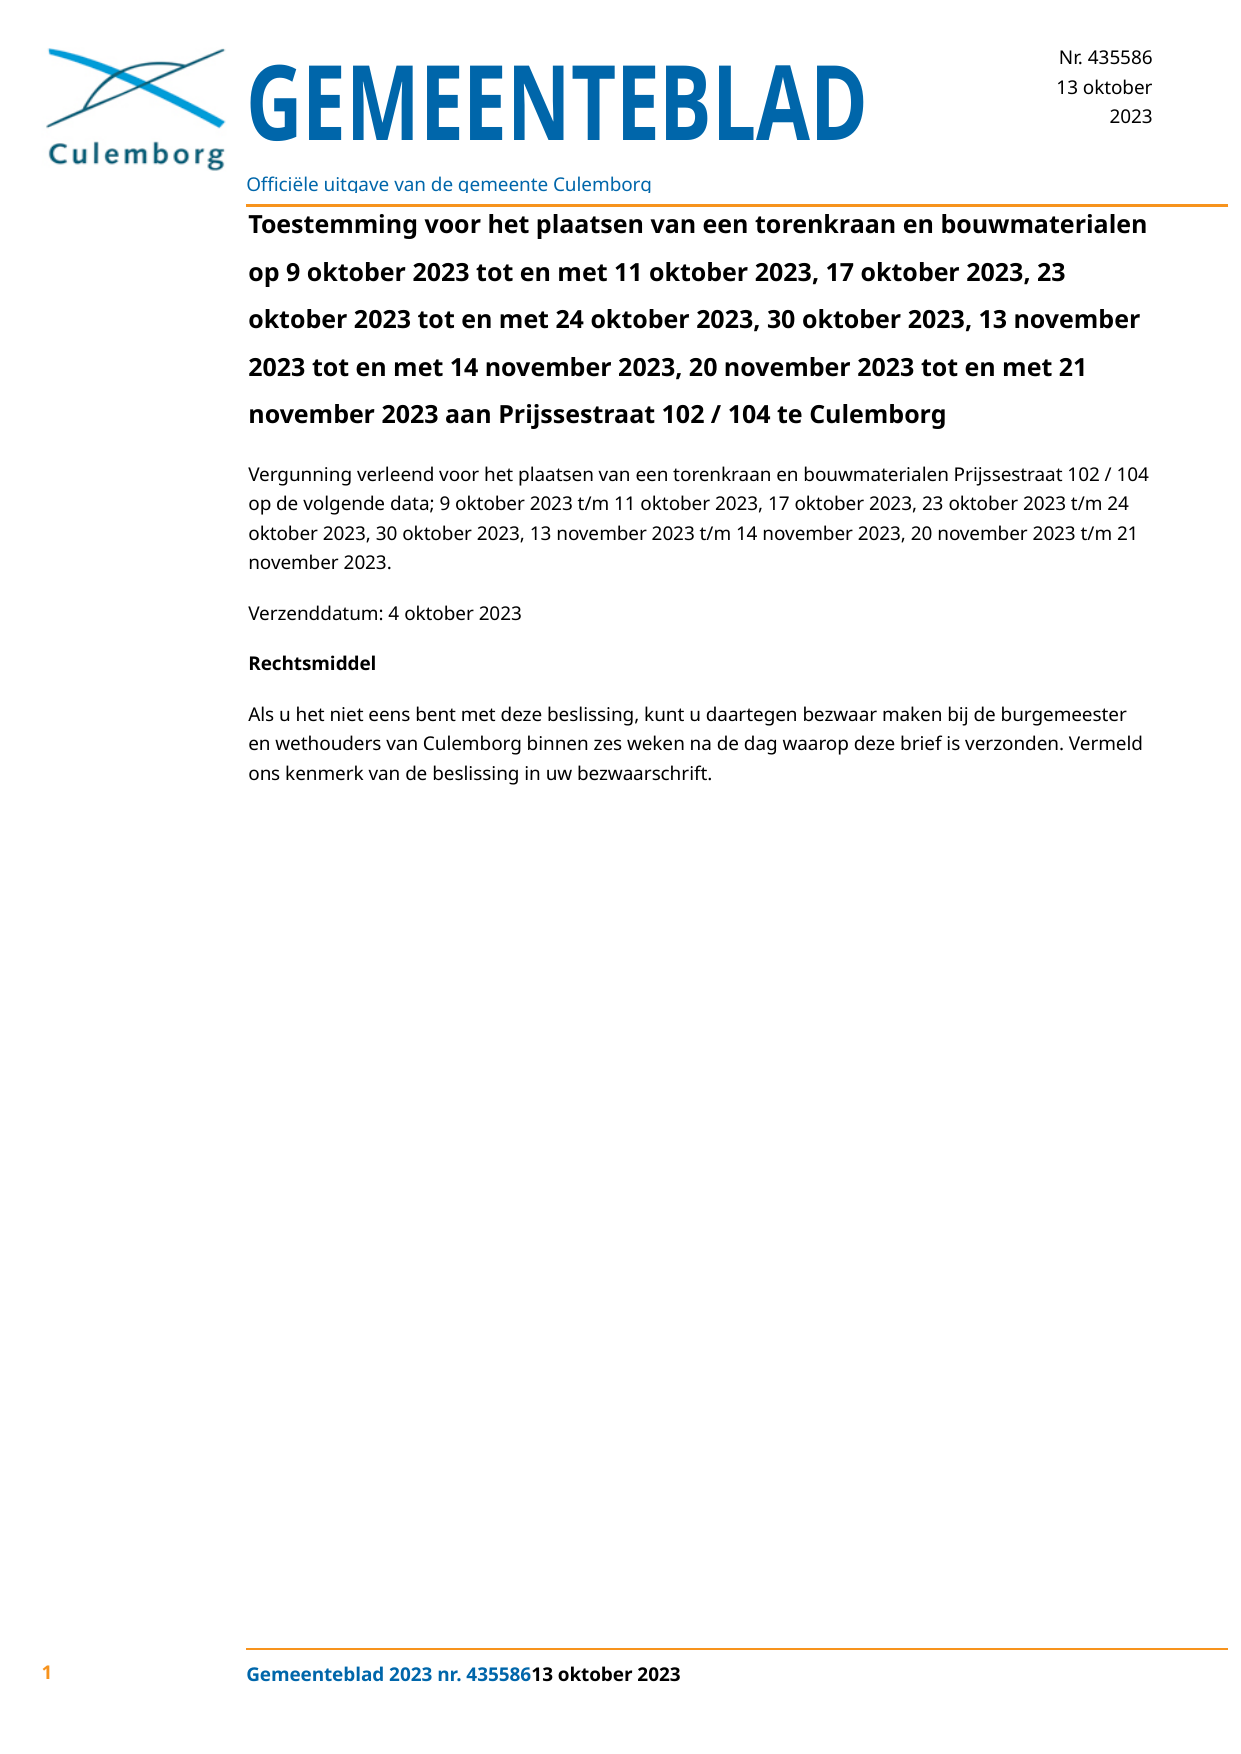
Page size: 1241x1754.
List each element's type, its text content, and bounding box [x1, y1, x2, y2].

text Als u het niet eens bent met deze beslissing, kunt u daartegen bezwaar maken bij de burgemeester en wethouders van Culemborg binnen zes weken na de dag waarop deze brief is verzonden. Vermeld ons kenmerk van de beslissing in uw bezwaarschrift. [248, 701, 1152, 786]
text Rechtsmiddel [248, 650, 1152, 676]
text Toestemming voor het plaatsen van een torenkraan en bouwmaterialen op 9 oktober 2023 tot en met 11 oktober 2023, 17 oktober 2023, 23 oktober 2023 tot en met 24 oktober 2023, 30 oktober 2023, 13 november 2023 tot en met 14 november 2023, 20 november 2023 tot en met 21 november 2023 aan Prijssestraat 102 / 104 te Culemborg [248, 207, 1152, 431]
text Verzenddatum: 4 oktober 2023 [248, 600, 1152, 626]
text Vergunning verleend voor het plaatsen van een torenkraan en bouwmaterialen Prijssestraat 102 / 104 op de volgende data; 9 oktober 2023 t/m 11 oktober 2023, 17 oktober 2023, 23 oktober 2023 t/m 24 oktober 2023, 30 oktober 2023, 13 november 2023 t/m 14 november 2023, 20 november 2023 t/m 21 november 2023. [248, 461, 1152, 575]
picture [41, 47, 231, 172]
